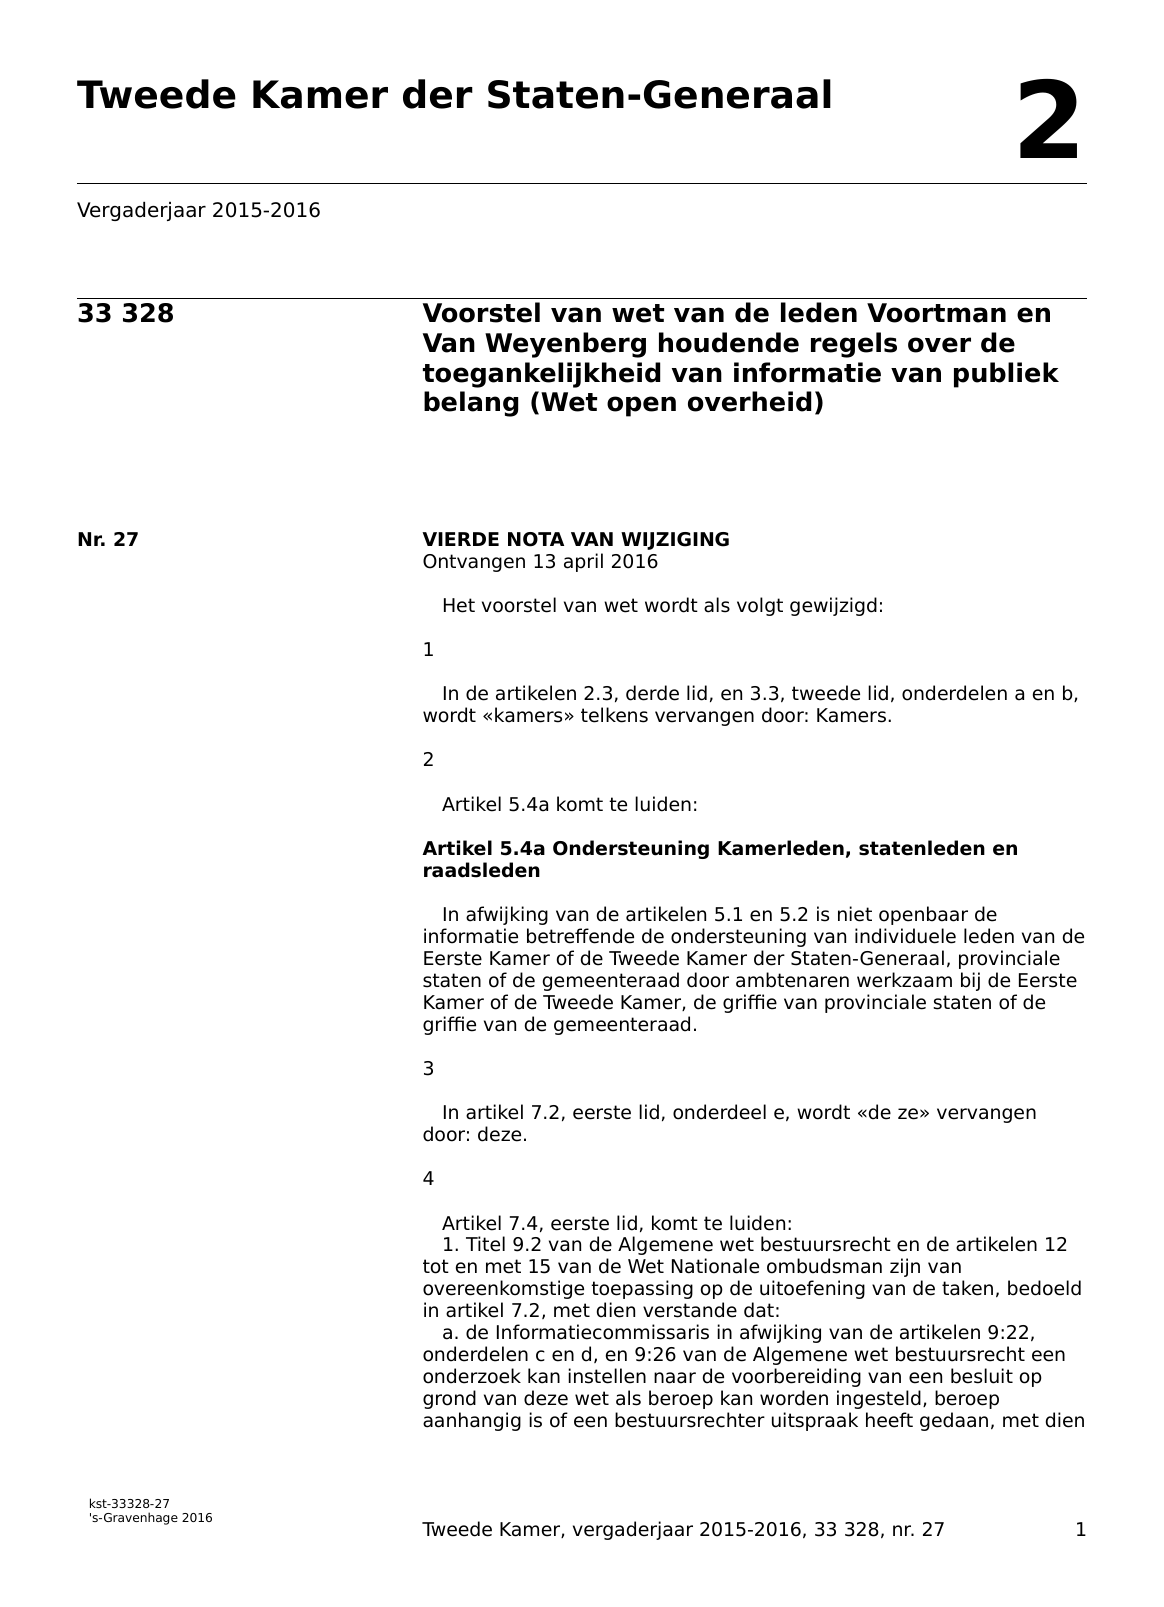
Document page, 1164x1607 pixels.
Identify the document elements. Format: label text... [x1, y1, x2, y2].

text kst-33328-27 [88, 1497, 323, 1511]
text Het voorstel van wet wordt als volgt gewijzigd: [422, 595, 1087, 617]
subtitle 3 [422, 1058, 1087, 1080]
text In artikel 7.2, eerste lid, onderdeel e, wordt «de ze» vervangen door: deze. [422, 1102, 1087, 1146]
subtitle 1 [422, 639, 1087, 661]
text In afwijking van de artikelen 5.1 en 5.2 is niet openbaar de informatie betreffende de ondersteuning van individuele leden van de Eerste Kamer of de Tweede Kamer der Staten-Generaal, provinciale staten of de gemeenteraad door ambtenaren werkzaam bij de Eerste Kamer of de Tweede Kamer, de griffie van provinciale staten of de griffie van de gemeenteraad. [422, 904, 1087, 1036]
table_header Tweede Kamer der Staten-Generaal [77, 59, 886, 183]
text In de artikelen 2.3, derde lid, en 3.3, tweede lid, onderdelen a en b, wordt «kamers» telkens vervangen door: Kamers. [422, 683, 1087, 727]
table_header 2 [886, 59, 1087, 183]
subtitle Artikel 5.4a Ondersteuning Kamerleden, statenleden en raadsleden [422, 838, 1087, 882]
text 1. Titel 9.2 van de Algemene wet bestuursrecht en de artikelen 12 tot en met 15 van de Wet Nationale ombudsman zijn van overeenkomstige toepassing op de uitoefening van de taken, bedoeld in artikel 7.2, met dien verstande dat: [422, 1234, 1087, 1322]
text a. de Informatiecommissaris in afwijking van de artikelen 9:22, onderdelen c en d, en 9:26 van de Algemene wet bestuursrecht een onderzoek kan instellen naar de voorbereiding van een besluit op grond van deze wet als beroep kan worden ingesteld, beroep aanhangig is of een bestuursrechter uitspraak heeft gedaan, met dien [422, 1322, 1087, 1432]
subtitle 2 [422, 749, 1087, 771]
subtitle Nr. 27 VIERDE NOTA VAN WIJZIGING [77, 529, 1087, 551]
text Artikel 5.4a komt te luiden: [422, 793, 1087, 816]
text Ontvangen 13 april 2016 [422, 551, 1087, 573]
table_cell Vergaderjaar 2015-2016 [77, 184, 1087, 298]
text 's-Gravenhage 2016 [88, 1511, 323, 1525]
subtitle 4 [422, 1168, 1087, 1190]
subtitle 33 328 Voorstel van wet van de leden Voortman en Van Weyenberg houdende regels over de toegankelijkheid van informatie van publiek belang (Wet open overheid) [77, 299, 1087, 418]
text Artikel 7.4, eerste lid, komt te luiden: [422, 1212, 1087, 1234]
